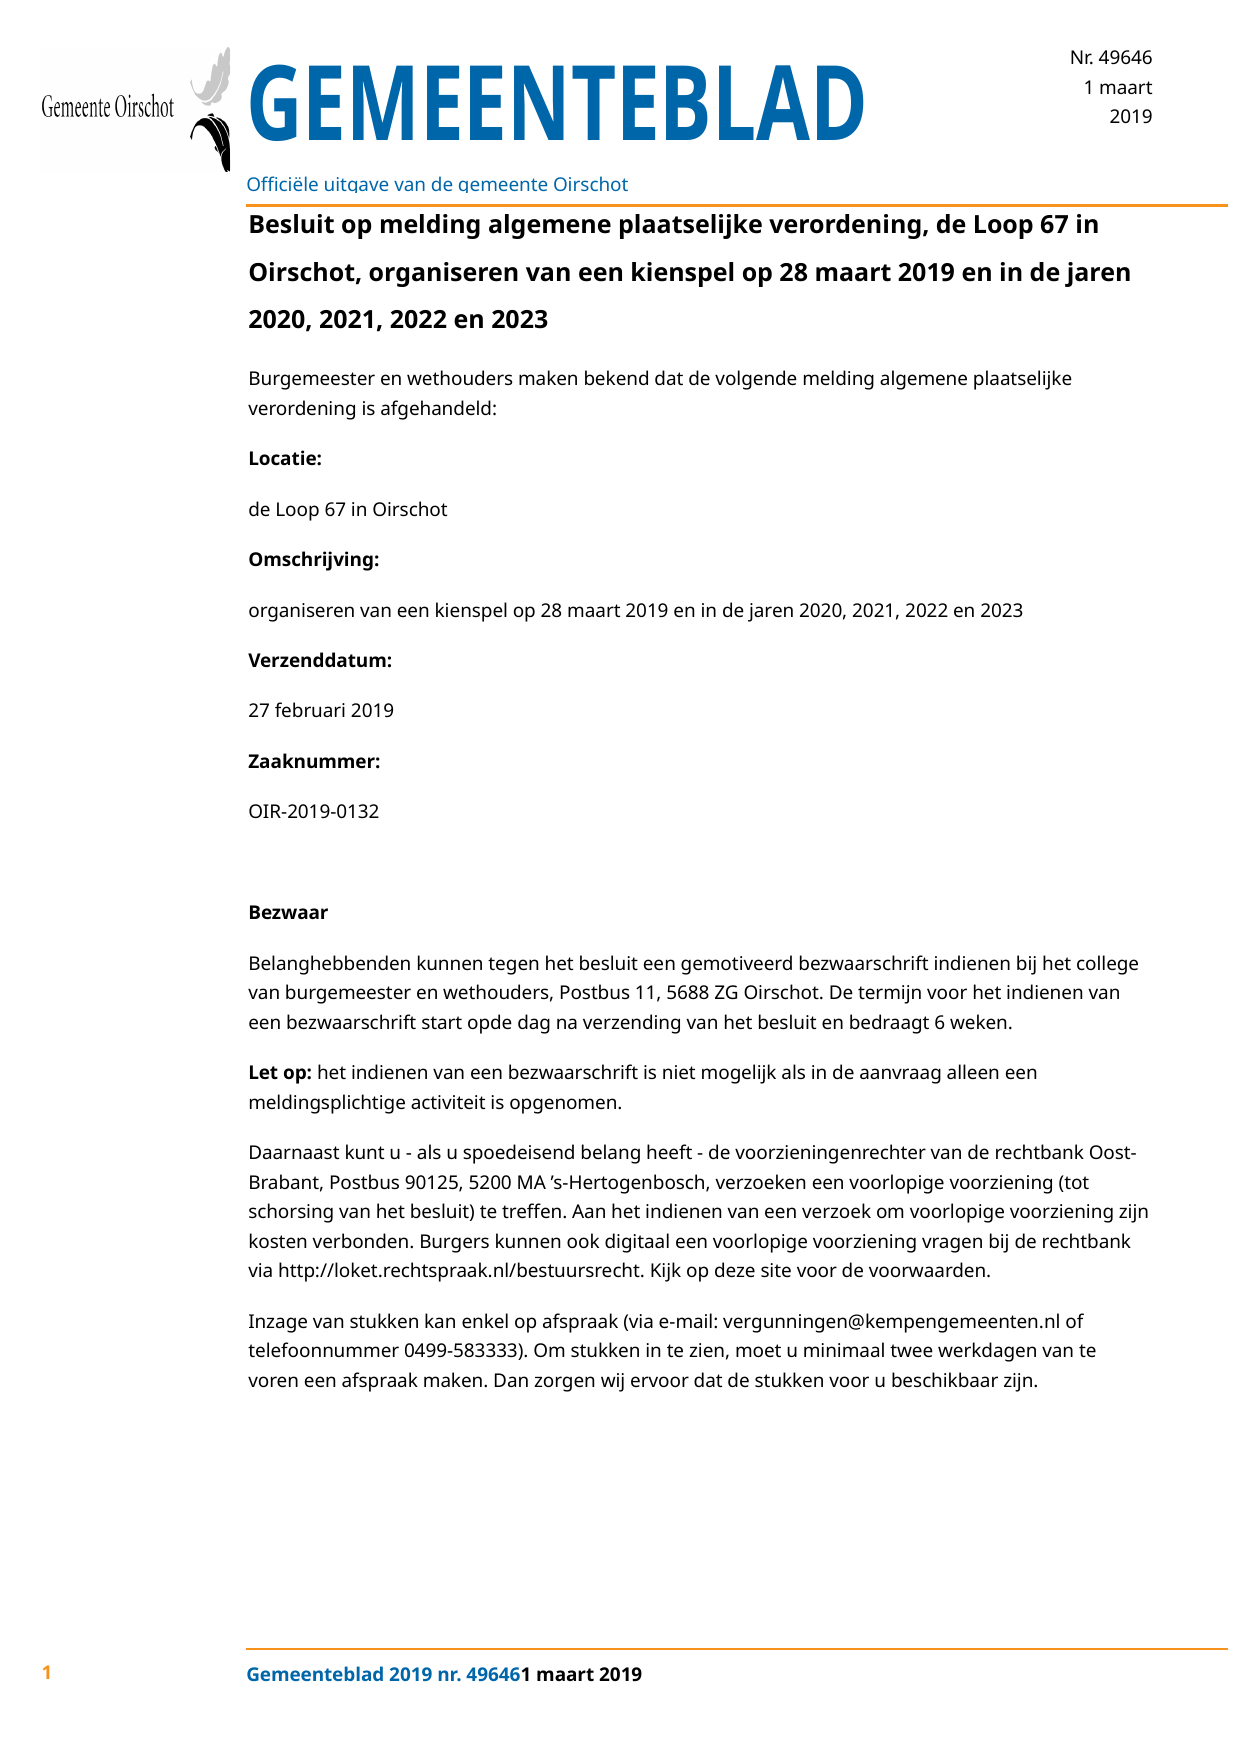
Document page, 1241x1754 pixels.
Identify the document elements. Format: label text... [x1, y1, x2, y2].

picture [41, 47, 231, 172]
text OIR-2019-0132 [248, 798, 1152, 824]
text de Loop 67 in Oirschot [248, 496, 1152, 522]
text Inzage van stukken kan enkel op afspraak (via e-mail: vergunningen@kempengemeenten.nl of telefoonnummer 0499-583333). Om stukken in te zien, moet u minimaal twee werkdagen van te voren een afspraak maken. Dan zorgen wij ervoor dat de stukken voor u beschikbaar zijn. [248, 1308, 1152, 1393]
text Zaaknummer: [248, 748, 1152, 774]
text 27 februari 2019 [248, 698, 1152, 723]
text Daarnaast kunt u - als u spoedeisend belang heeft - de voorzieningenrechter van de rechtbank Oost-Brabant, Postbus 90125, 5200 MA ’s-Hertogenbosch, verzoeken een voorlopige voorziening (tot schorsing van het besluit) te treffen. Aan het indienen van een verzoek om voorlopige voorziening zijn kosten verbonden. Burgers kunnen ook digitaal een voorlopige voorziening vragen bij de rechtbank via http://loket.rechtspraak.nl/bestuursrecht. Kijk op deze site voor de voorwaarden. [248, 1139, 1152, 1283]
text Belanghebbenden kunnen tegen het besluit een gemotiveerd bezwaarschrift indienen bij het college van burgemeester en wethouders, Postbus 11, 5688 ZG Oirschot. De termijn voor het indienen van een bezwaarschrift start opde dag na verzending van het besluit en bedraagt 6 weken. [248, 950, 1152, 1034]
text Besluit op melding algemene plaatselijke verordening, de Loop 67 in Oirschot, organiseren van een kienspel op 28 maart 2019 en in de jaren 2020, 2021, 2022 en 2023 [248, 207, 1152, 336]
text Locatie: [248, 446, 1152, 471]
text organiseren van een kienspel op 28 maart 2019 en in de jaren 2020, 2021, 2022 en 2023 [248, 597, 1152, 622]
text Verzenddatum: [248, 647, 1152, 673]
text Burgemeester en wethouders maken bekend dat de volgende melding algemene plaatselijke verordening is afgehandeld: [248, 366, 1152, 421]
text Bezwaar [248, 899, 1152, 925]
text Let op: het indienen van een bezwaarschrift is niet mogelijk als in de aanvraag alleen een meldingsplichtige activiteit is opgenomen. [248, 1059, 1152, 1114]
text Omschrijving: [248, 546, 1152, 572]
